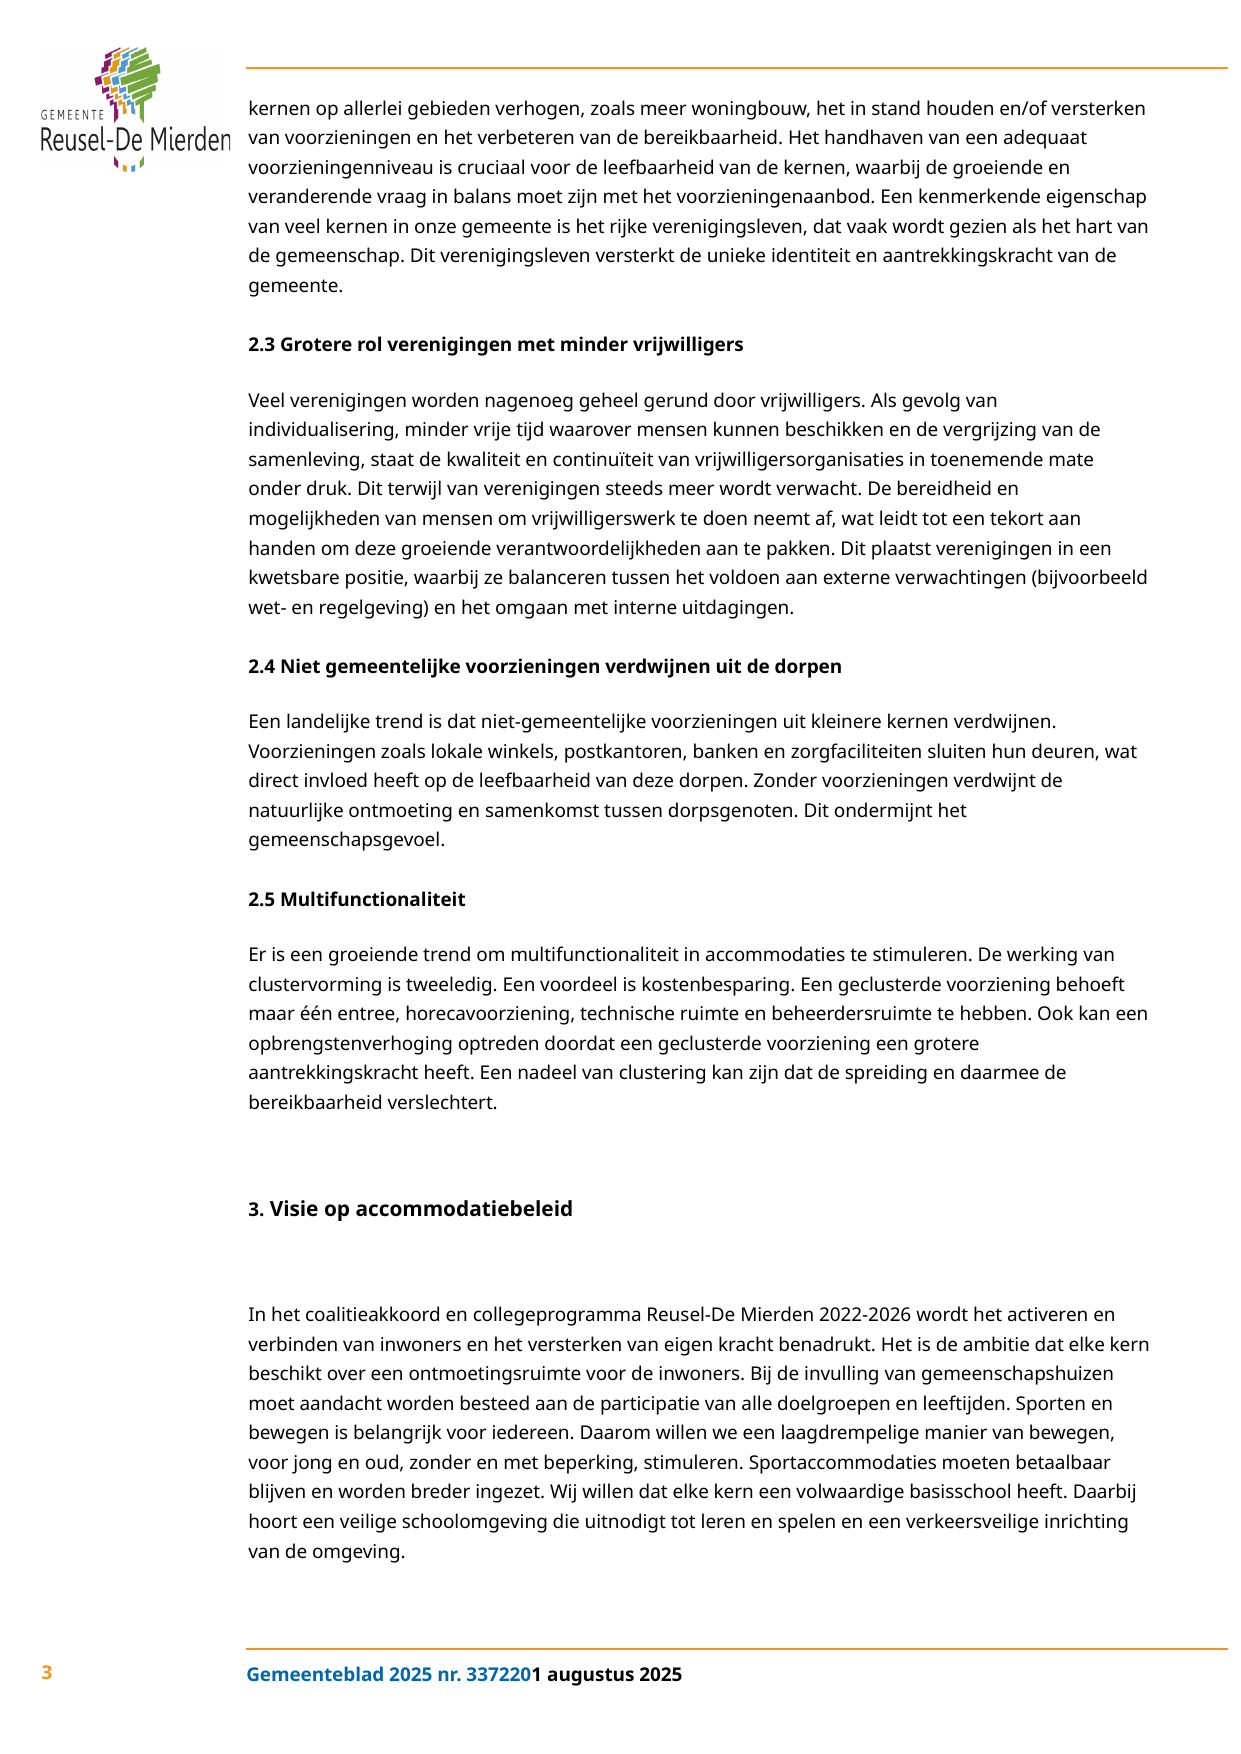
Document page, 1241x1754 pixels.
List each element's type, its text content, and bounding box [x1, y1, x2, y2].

text 2.5 Multifunctionaliteit [248, 886, 1152, 912]
text 3. Visie op accommodatiebeleid [248, 1194, 1152, 1222]
picture [41, 47, 231, 172]
text 2.4 Niet gemeentelijke voorzieningen verdwijnen uit de dorpen [248, 653, 1152, 679]
text In het coalitieakkoord en collegeprogramma Reusel-De Mierden 2022-2026 wordt het activeren en verbinden van inwoners en het versterken van eigen kracht benadrukt. Het is de ambitie dat elke kern beschikt over een ontmoetingsruimte voor de inwoners. Bij de invulling van gemeenschapshuizen moet aandacht worden besteed aan de participatie van alle doelgroepen en leeftijden. Sporten en bewegen is belangrijk voor iedereen. Daarom willen we een laagdrempelige manier van bewegen, voor jong en oud, zonder en met beperking, stimuleren. Sportaccommodaties moeten betaalbaar blijven en worden breder ingezet. Wij willen dat elke kern een volwaardige basisschool heeft. Daarbij hoort een veilige schoolomgeving die uitnodigt tot leren en spelen en een verkeersveilige inrichting van de omgeving. [248, 1301, 1152, 1563]
text Een landelijke trend is dat niet-gemeentelijke voorzieningen uit kleinere kernen verdwijnen. Voorzieningen zoals lokale winkels, postkantoren, banken en zorgfaciliteiten sluiten hun deuren, wat direct invloed heeft op de leefbaarheid van deze dorpen. Zonder voorzieningen verdwijnt de natuurlijke ontmoeting en samenkomst tussen dorpsgenoten. Dit ondermijnt het gemeenschapsgevoel. [248, 708, 1152, 852]
text Er is een groeiende trend om multifunctionaliteit in accommodaties te stimuleren. De werking van clustervorming is tweeledig. Een voordeel is kostenbesparing. Een geclusterde voorziening behoeft maar één entree, horecavoorziening, technische ruimte en beheerdersruimte te hebben. Ook kan een opbrengstenverhoging optreden doordat een geclusterde voorziening een grotere aantrekkingskracht heeft. Een nadeel van clustering kan zijn dat de spreiding en daarmee de bereikbaarheid verslechtert. [248, 941, 1152, 1115]
text Veel verenigingen worden nagenoeg geheel gerund door vrijwilligers. Als gevolg van individualisering, minder vrije tijd waarover mensen kunnen beschikken en de vergrijzing van de samenleving, staat de kwaliteit en continuïteit van vrijwilligersorganisaties in toenemende mate onder druk. Dit terwijl van verenigingen steeds meer wordt verwacht. De bereidheid en mogelijkheden van mensen om vrijwilligerswerk te doen neemt af, wat leidt tot een tekort aan handen om deze groeiende verantwoordelijkheden aan te pakken. Dit plaatst verenigingen in een kwetsbare positie, waarbij ze balanceren tussen het voldoen aan externe verwachtingen (bijvoorbeeld wet- en regelgeving) en het omgaan met interne uitdagingen. [248, 387, 1152, 619]
text kernen op allerlei gebieden verhogen, zoals meer woningbouw, het in stand houden en/of versterken van voorzieningen en het verbeteren van de bereikbaarheid. Het handhaven van een adequaat voorzieningenniveau is cruciaal voor de leefbaarheid van de kernen, waarbij de groeiende en veranderende vraag in balans moet zijn met het voorzieningenaanbod. Een kenmerkende eigenschap van veel kernen in onze gemeente is het rijke verenigingsleven, dat vaak wordt gezien als het hart van de gemeenschap. Dit verenigingsleven versterkt de unieke identiteit en aantrekkingskracht van de gemeente. [248, 95, 1152, 298]
text 2.3 Grotere rol verenigingen met minder vrijwilligers [248, 331, 1152, 357]
